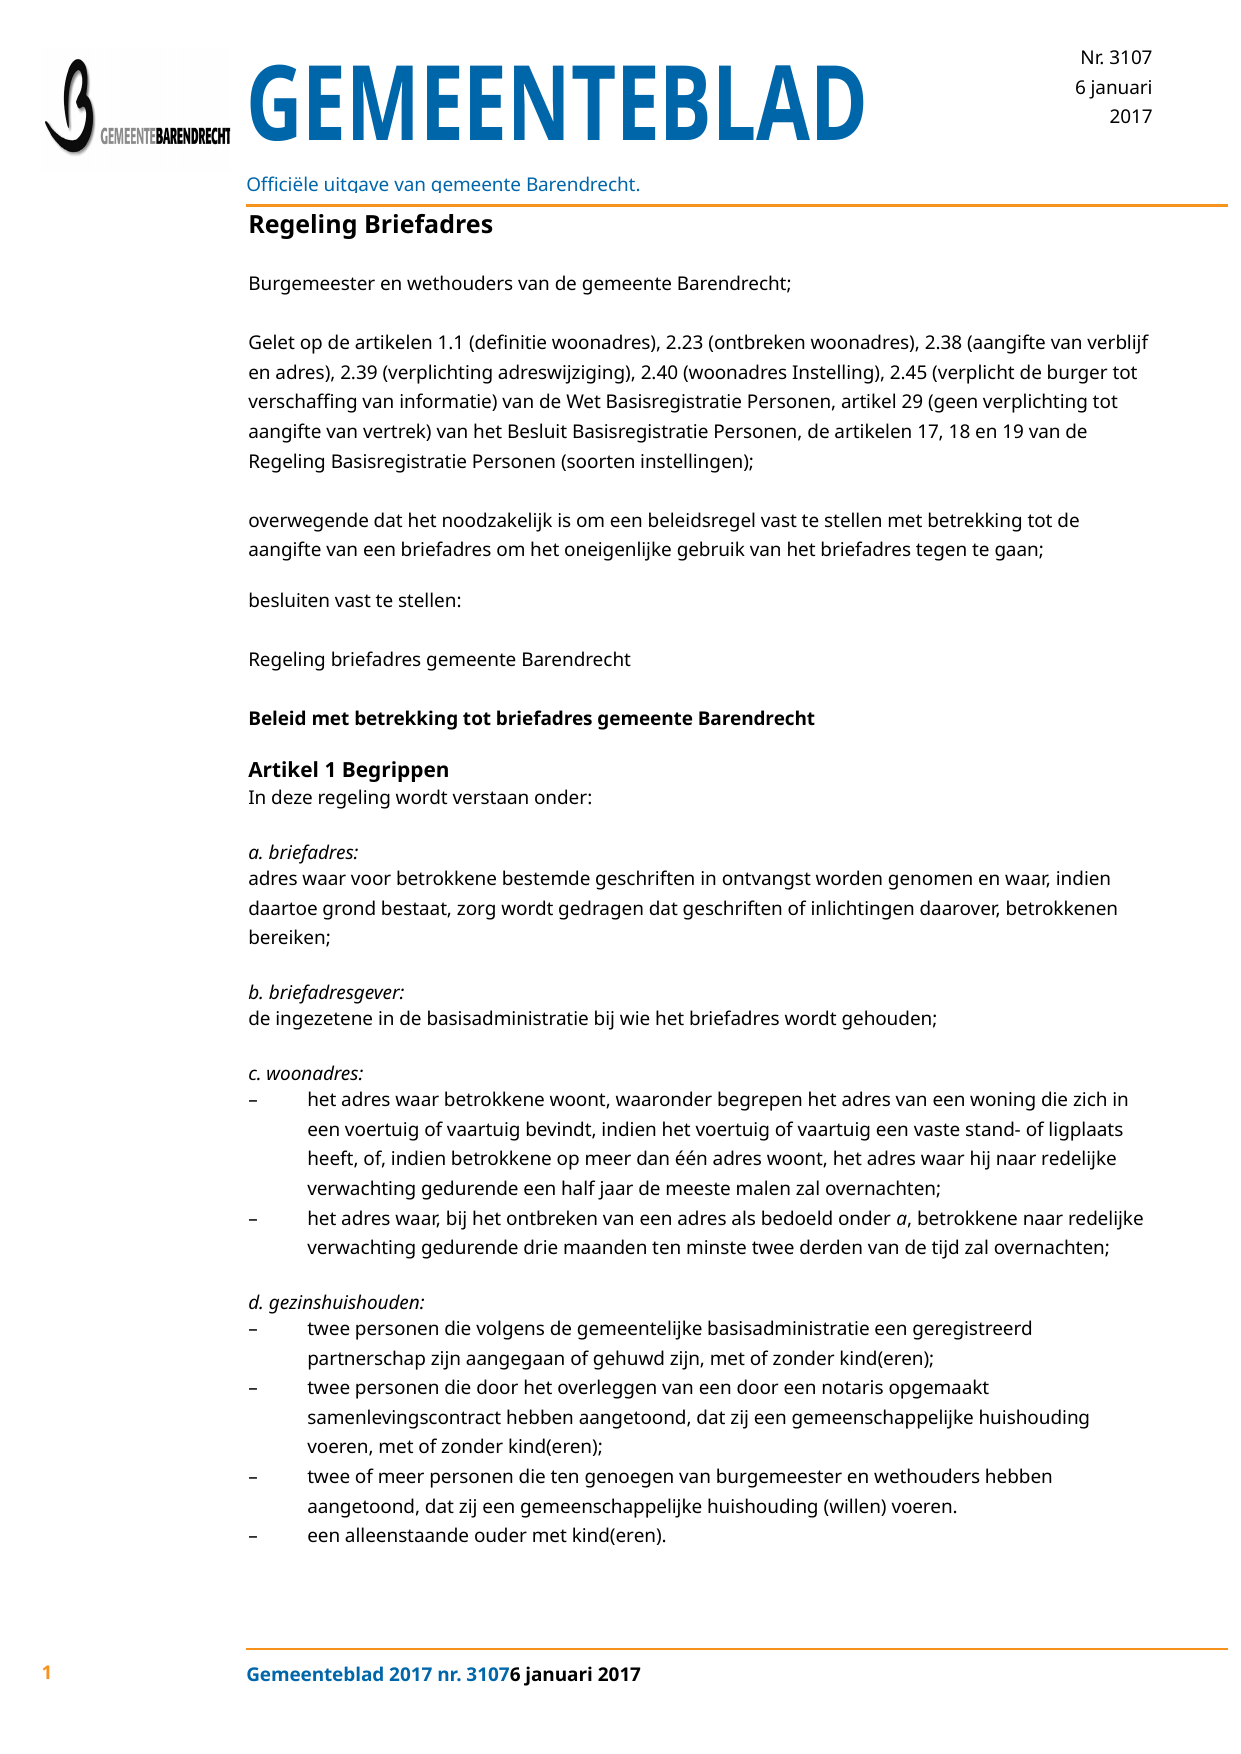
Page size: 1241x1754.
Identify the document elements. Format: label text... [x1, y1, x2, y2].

text Beleid met betrekking tot briefadres gemeente Barendrecht [248, 705, 1152, 731]
text besluiten vast te stellen: [248, 587, 1152, 613]
list twee of meer personen die ten genoegen van burgemeester en wethouders hebben aangetoond, dat zij een gemeenschappelijke huishouding (willen) voeren. [248, 1463, 1152, 1518]
list twee personen die door het overleggen van een door een notaris opgemaakt samenlevingscontract hebben aangetoond, dat zij een gemeenschappelijke huishouding voeren, met of zonder kind(eren); [248, 1374, 1152, 1459]
text b. briefadresgever: [248, 979, 1152, 1005]
text adres waar voor betrokkene bestemde geschriften in ontvangst worden genomen en waar, indien daartoe grond bestaat, zorg wordt gedragen dat geschriften of inlichtingen daarover, betrokkenen bereiken; [248, 865, 1152, 950]
list het adres waar betrokkene woont, waaronder begrepen het adres van een woning die zich in een voertuig of vaartuig bevindt, indien het voertuig of vaartuig een vaste stand- of ligplaats heeft, of, indien betrokkene op meer dan één adres woont, het adres waar hij naar redelijke verwachting gedurende een half jaar de meeste malen zal overnachten; [248, 1086, 1152, 1201]
text Artikel 1 Begrippen [248, 756, 1152, 784]
text de ingezetene in de basisadministratie bij wie het briefadres wordt gehouden; [248, 1005, 1152, 1031]
text c. woonadres: [248, 1061, 1152, 1086]
list het adres waar, bij het ontbreken van een adres als bedoeld onder a, betrokkene naar redelijke verwachting gedurende drie maanden ten minste twee derden van de tijd zal overnachten; [248, 1205, 1152, 1260]
text a. briefadres: [248, 839, 1152, 865]
text Gelet op de artikelen 1.1 (definitie woonadres), 2.23 (ontbreken woonadres), 2.38 (aangifte van verblijf en adres), 2.39 (verplichting adreswijziging), 2.40 (woonadres Instelling), 2.45 (verplicht de burger tot verschaffing van informatie) van de Wet Basisregistratie Personen, artikel 29 (geen verplichting tot aangifte van vertrek) van het Besluit Basisregistratie Personen, de artikelen 17, 18 en 19 van de Regeling Basisregistratie Personen (soorten instellingen); [248, 329, 1152, 473]
text In deze regeling wordt verstaan onder: [248, 784, 1152, 810]
list twee personen die volgens de gemeentelijke basisadministratie een geregistreerd partnerschap zijn aangegaan of gehuwd zijn, met of zonder kind(eren); [248, 1315, 1152, 1371]
text overwegende dat het noodzakelijk is om een beleidsregel vast te stellen met betrekking tot de aangifte van een briefadres om het oneigenlijke gebruik van het briefadres tegen te gaan; [248, 507, 1152, 562]
picture [41, 47, 231, 172]
text d. gezinshuishouden: [248, 1289, 1152, 1315]
text Regeling Briefadres [248, 207, 1152, 241]
text Regeling briefadres gemeente Barendrecht [248, 646, 1152, 672]
list een alleenstaande ouder met kind(eren). [248, 1522, 1152, 1548]
text Burgemeester en wethouders van de gemeente Barendrecht; [248, 270, 1152, 296]
